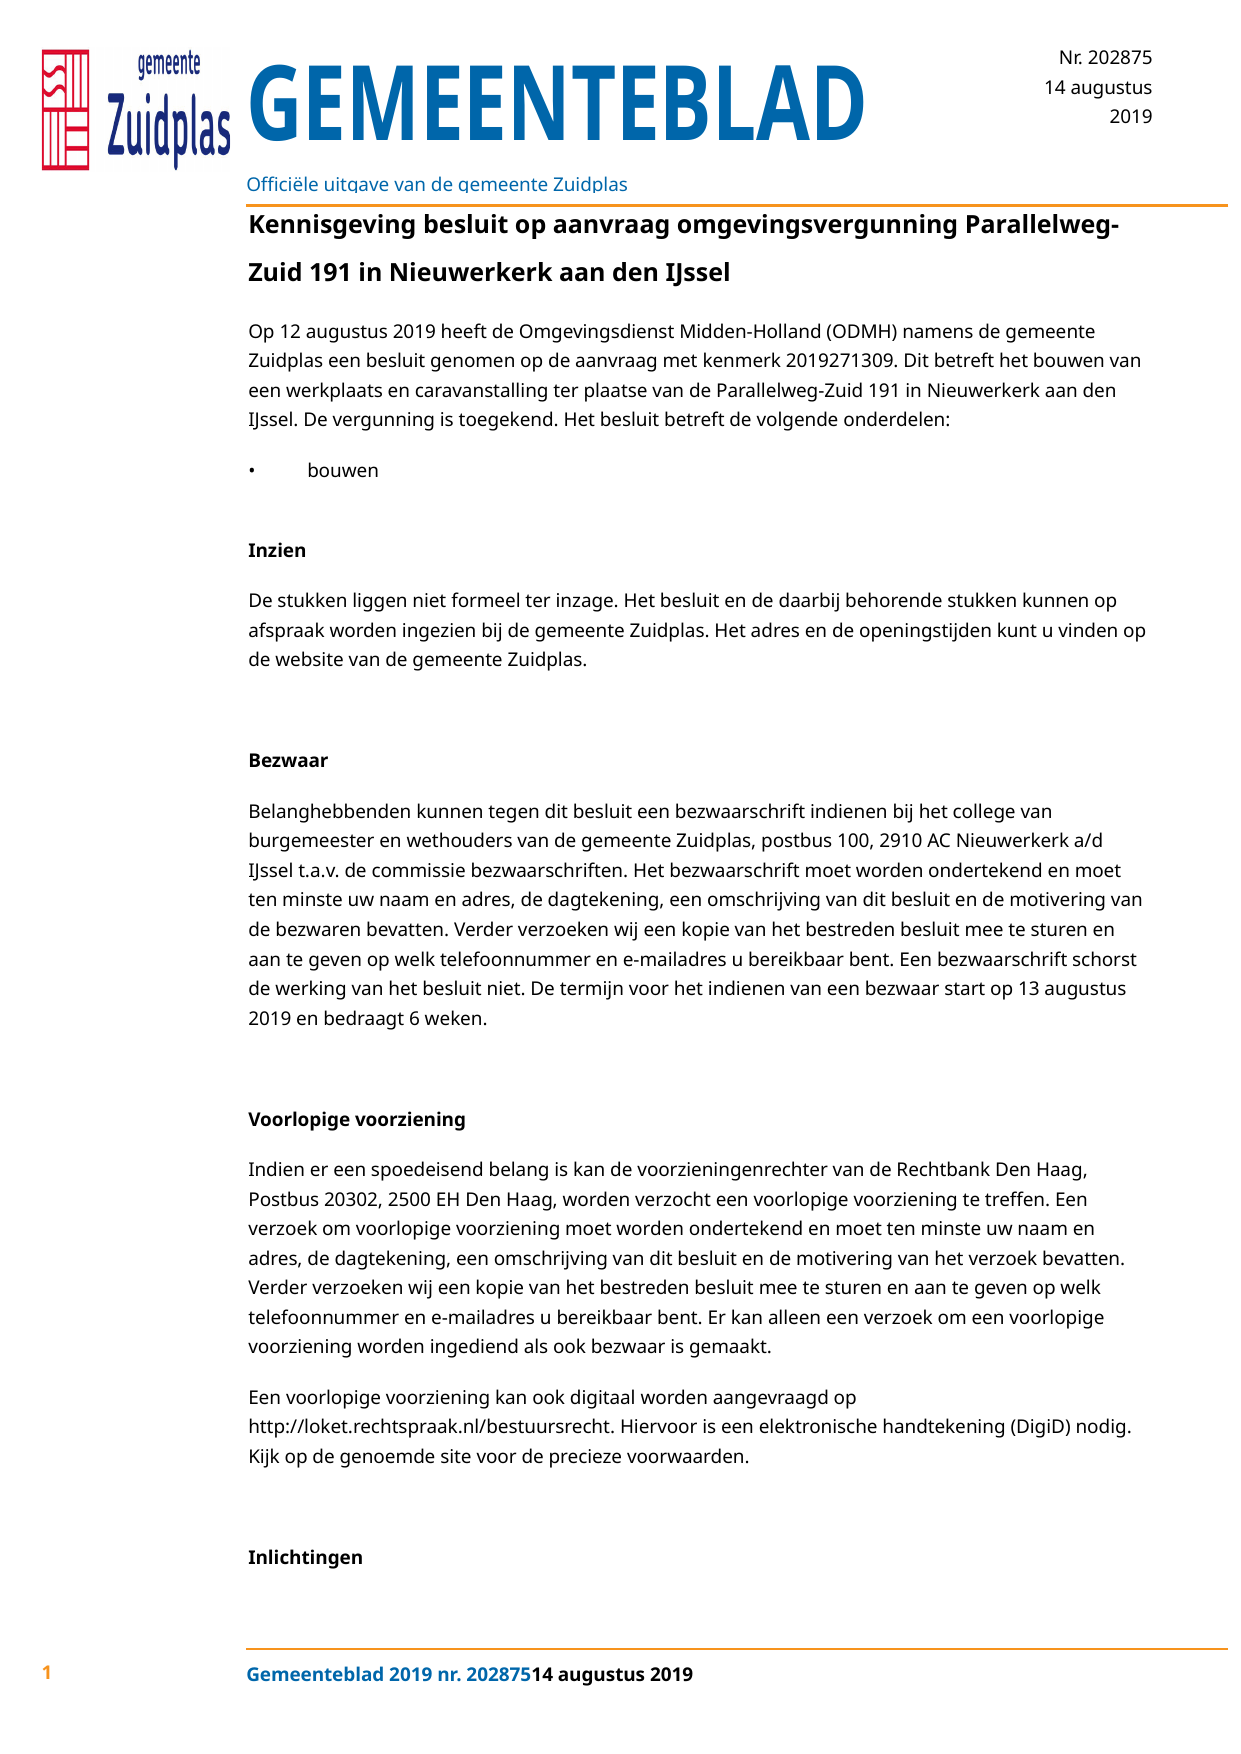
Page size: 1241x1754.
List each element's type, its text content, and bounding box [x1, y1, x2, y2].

list bouwen [248, 457, 1152, 483]
text Indien er een spoedeisend belang is kan de voorzieningenrechter van de Rechtbank Den Haag, Postbus 20302, 2500 EH Den Haag, worden verzocht een voorlopige voorziening te treffen. Een verzoek om voorlopige voorziening moet worden ondertekend en moet ten minste uw naam en adres, de dagtekening, een omschrijving van dit besluit en de motivering van het verzoek bevatten. Verder verzoeken wij een kopie van het bestreden besluit mee te sturen en aan te geven op welk telefoonnummer en e-mailadres u bereikbaar bent. Er kan alleen een verzoek om een voorlopige voorziening worden ingediend als ook bezwaar is gemaakt. [248, 1156, 1152, 1359]
text Kennisgeving besluit op aanvraag omgevingsvergunning Parallelweg-Zuid 191 in Nieuwerkerk aan den IJssel [248, 207, 1152, 288]
text Bezwaar [248, 747, 1152, 773]
picture [41, 47, 231, 172]
text Inzien [248, 537, 1152, 563]
text Op 12 augustus 2019 heeft de Omgevingsdienst Midden-Holland (ODMH) namens de gemeente Zuidplas een besluit genomen op de aanvraag met kenmerk 2019271309. Dit betreft het bouwen van een werkplaats en caravanstalling ter plaatse van de Parallelweg-Zuid 191 in Nieuwerkerk aan den IJssel. De vergunning is toegekend. Het besluit betreft de volgende onderdelen: [248, 318, 1152, 432]
text Belanghebbenden kunnen tegen dit besluit een bezwaarschrift indienen bij het college van burgemeester en wethouders van de gemeente Zuidplas, postbus 100, 2910 AC Nieuwerkerk a/d IJssel t.a.v. de commissie bezwaarschriften. Het bezwaarschrift moet worden ondertekend en moet ten minste uw naam en adres, de dagtekening, een omschrijving van dit besluit en de motivering van de bezwaren bevatten. Verder verzoeken wij een kopie van het bestreden besluit mee te sturen en aan te geven op welk telefoonnummer en e-mailadres u bereikbaar bent. Een bezwaarschrift schorst de werking van het besluit niet. De termijn voor het indienen van een bezwaar start op 13 augustus 2019 en bedraagt 6 weken. [248, 798, 1152, 1031]
text Een voorlopige voorziening kan ook digitaal worden aangevraagd op http://loket.rechtspraak.nl/bestuursrecht. Hiervoor is een elektronische handtekening (DigiD) nodig. Kijk op de genoemde site voor de precieze voorwaarden. [248, 1384, 1152, 1469]
text Inlichtingen [248, 1544, 1152, 1570]
text Voorlopige voorziening [248, 1106, 1152, 1132]
text De stukken liggen niet formeel ter inzage. Het besluit en de daarbij behorende stukken kunnen op afspraak worden ingezien bij de gemeente Zuidplas. Het adres en de openingstijden kunt u vinden op de website van de gemeente Zuidplas. [248, 587, 1152, 672]
